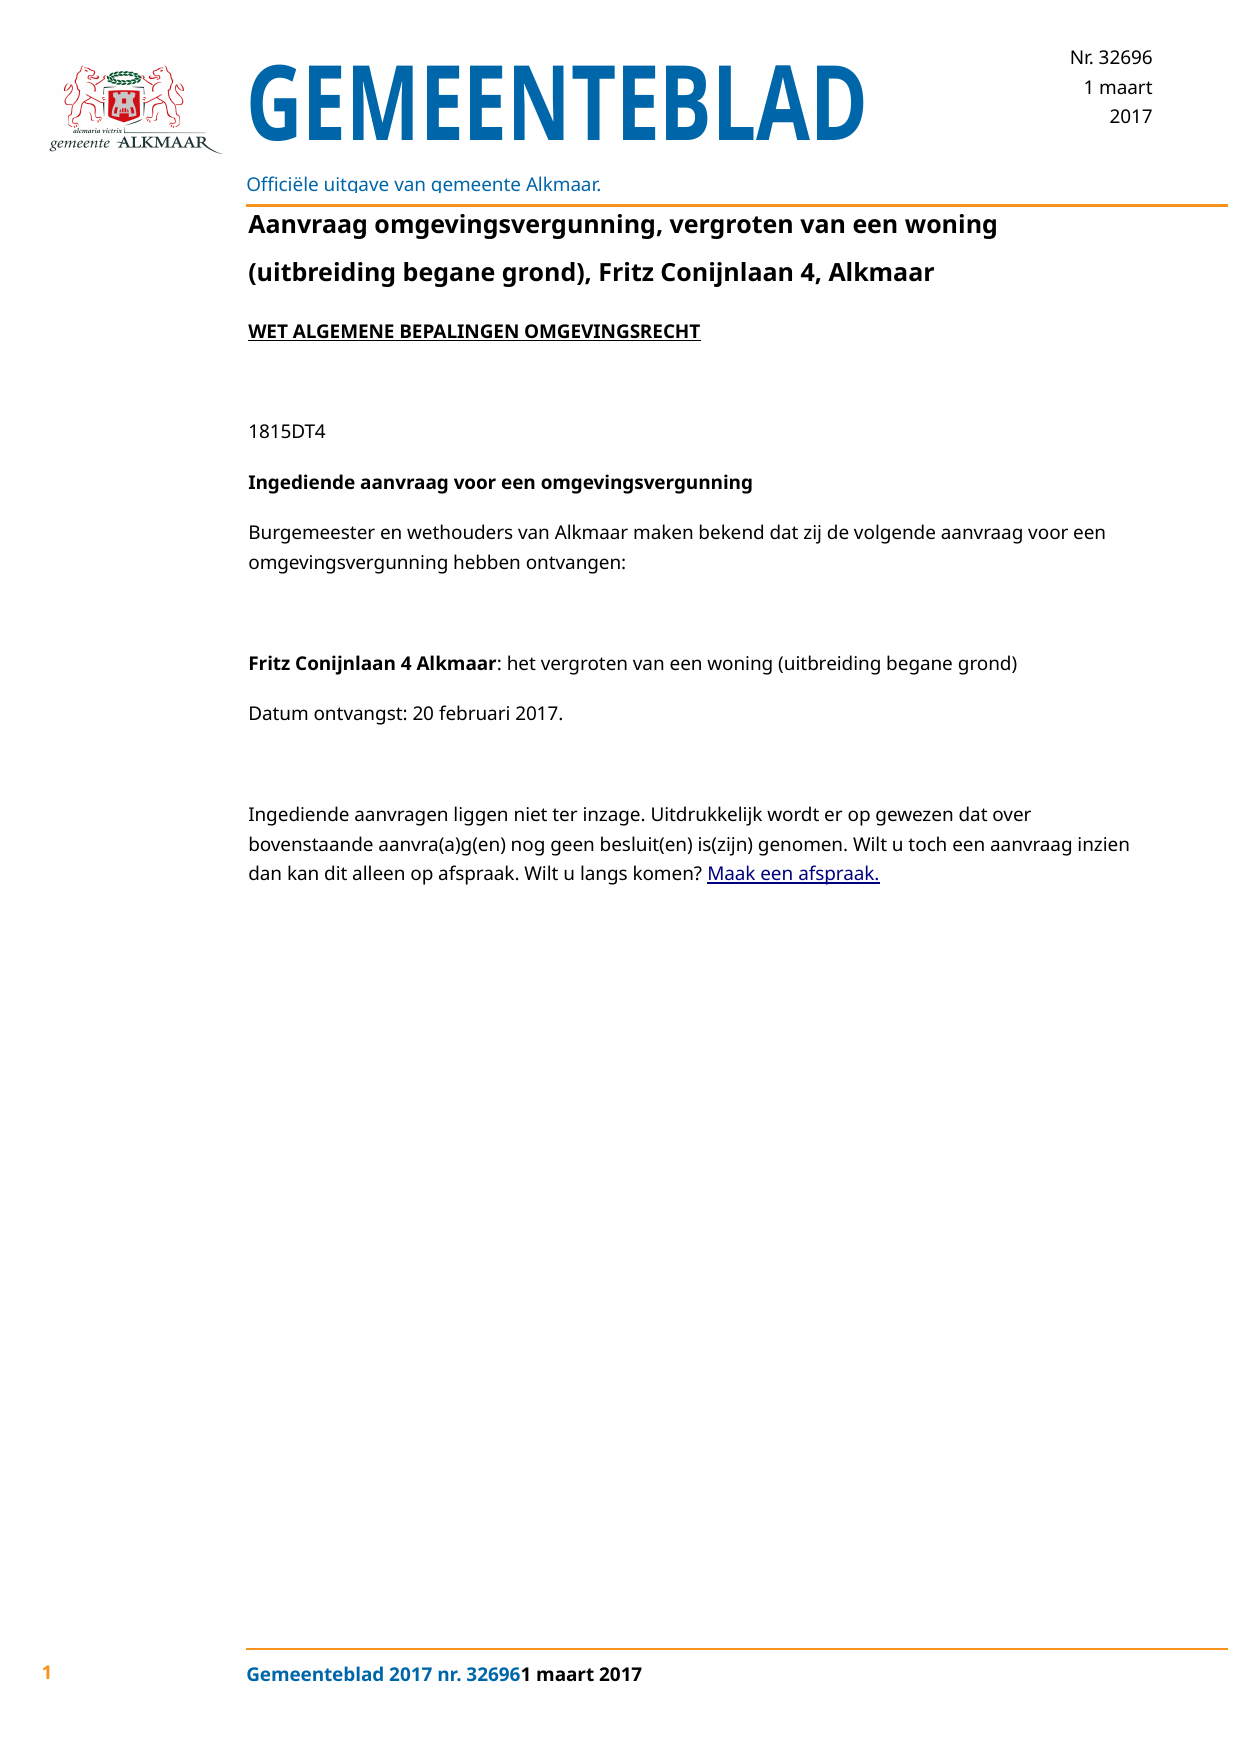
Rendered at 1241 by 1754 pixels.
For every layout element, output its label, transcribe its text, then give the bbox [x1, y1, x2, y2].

text WET ALGEMENE BEPALINGEN OMGEVINGSRECHT [248, 318, 1152, 344]
text Ingediende aanvragen liggen niet ter inzage. Uitdrukkelijk wordt er op gewezen dat over bovenstaande aanvra(a)g(en) nog geen besluit(en) is(zijn) genomen. Wilt u toch een aanvraag inzien dan kan dit alleen op afspraak. Wilt u langs komen? Maak een afspraak. [248, 801, 1152, 886]
text Fritz Conijnlaan 4 Alkmaar: het vergroten van een woning (uitbreiding begane grond) [248, 650, 1152, 676]
text 1815DT4 [248, 419, 1152, 444]
text Datum ontvangst: 20 februari 2017. [248, 700, 1152, 726]
text Aanvraag omgevingsvergunning, vergroten van een woning (uitbreiding begane grond), Fritz Conijnlaan 4, Alkmaar [248, 207, 1152, 288]
text Ingediende aanvraag voor een omgevingsvergunning [248, 469, 1152, 495]
text Burgemeester en wethouders van Alkmaar maken bekend dat zij de volgende aanvraag voor een omgevingsvergunning hebben ontvangen: [248, 519, 1152, 575]
picture [41, 47, 231, 172]
